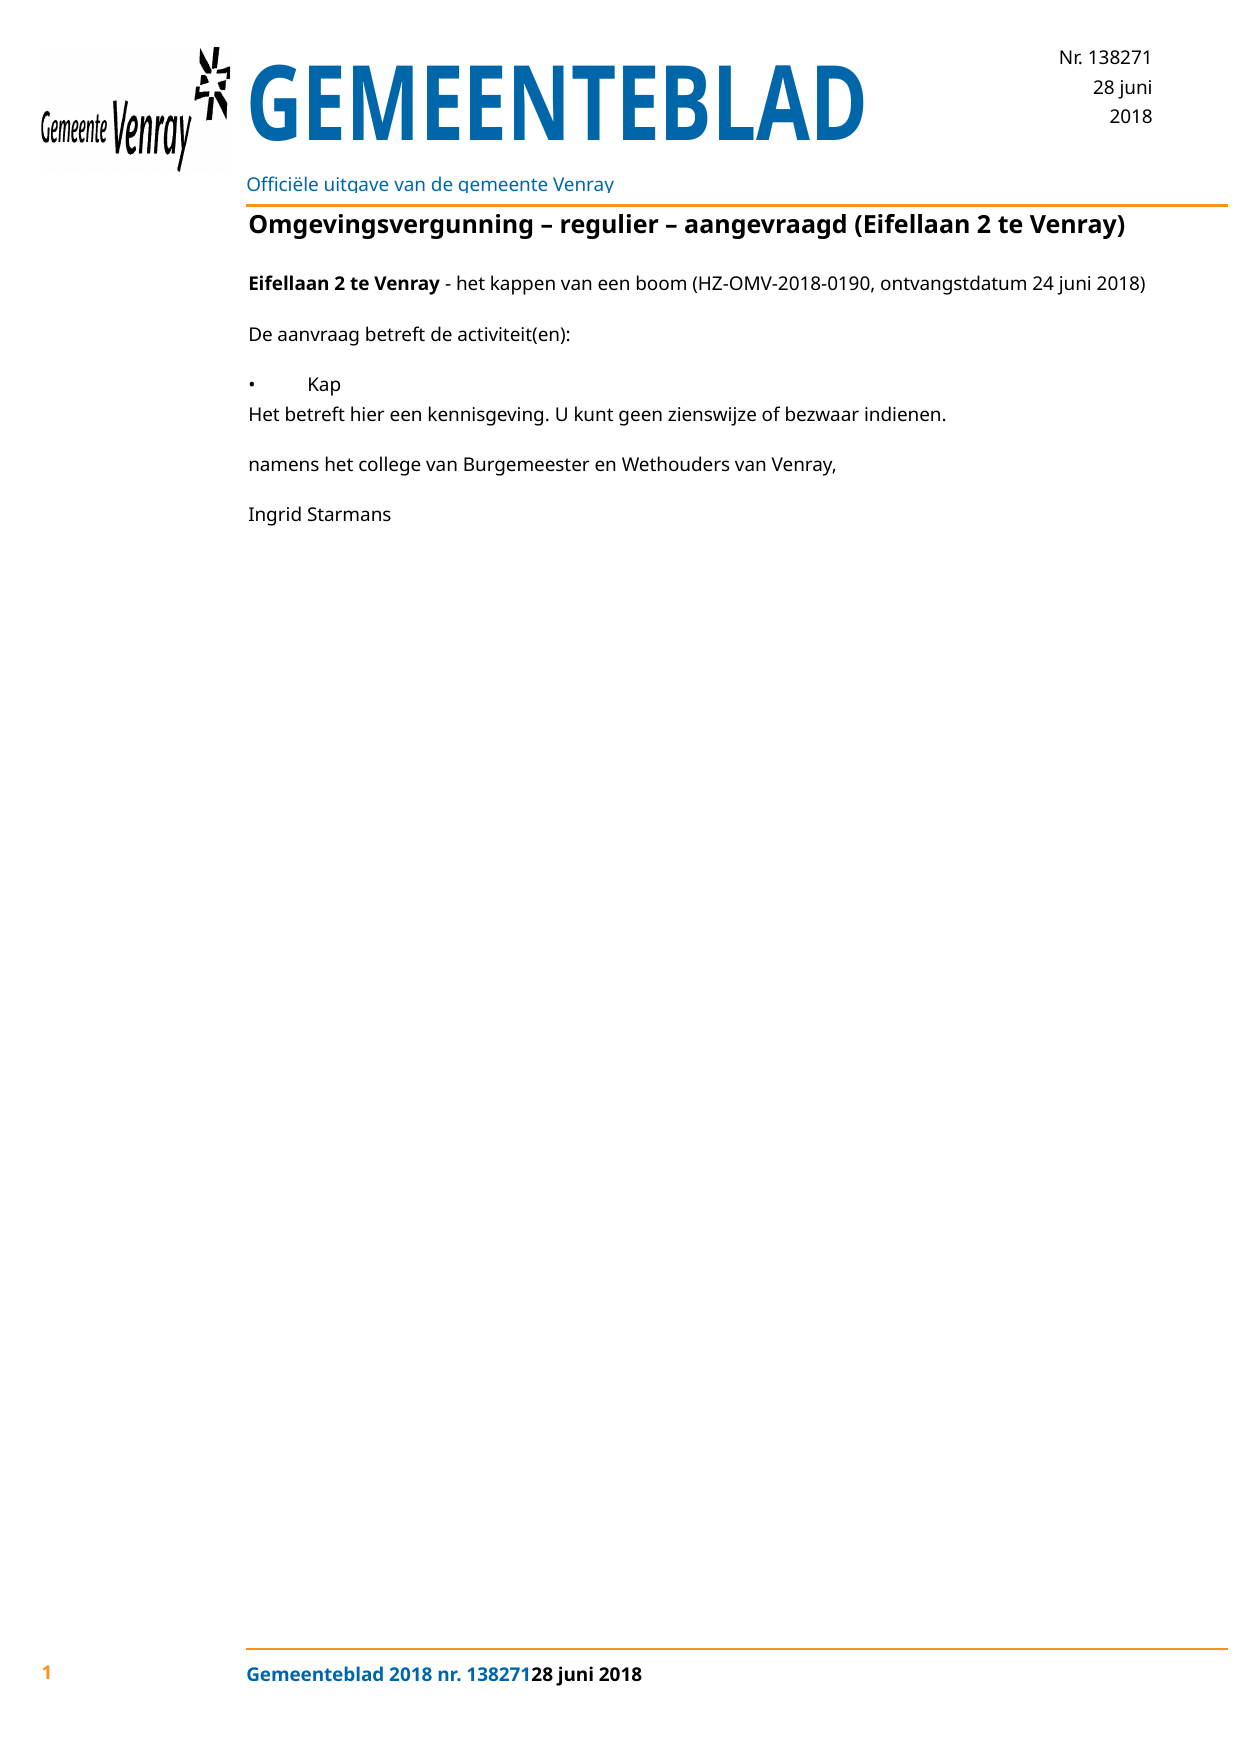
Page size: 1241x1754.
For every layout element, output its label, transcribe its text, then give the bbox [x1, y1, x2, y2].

text Eifellaan 2 te Venray - het kappen van een boom (HZ-OMV-2018-0190, ontvangstdatum 24 juni 2018) [248, 270, 1152, 296]
list Kap [248, 371, 1152, 397]
text Omgevingsvergunning – regulier – aangevraagd (Eifellaan 2 te Venray) [248, 207, 1152, 241]
text Ingrid Starmans [248, 502, 1152, 527]
text De aanvraag betreft de activiteit(en): [248, 321, 1152, 346]
text namens het college van Burgemeester en Wethouders van Venray, [248, 451, 1152, 477]
picture [41, 47, 231, 172]
text Het betreft hier een kennisgeving. U kunt geen zienswijze of bezwaar indienen. [248, 401, 1152, 426]
